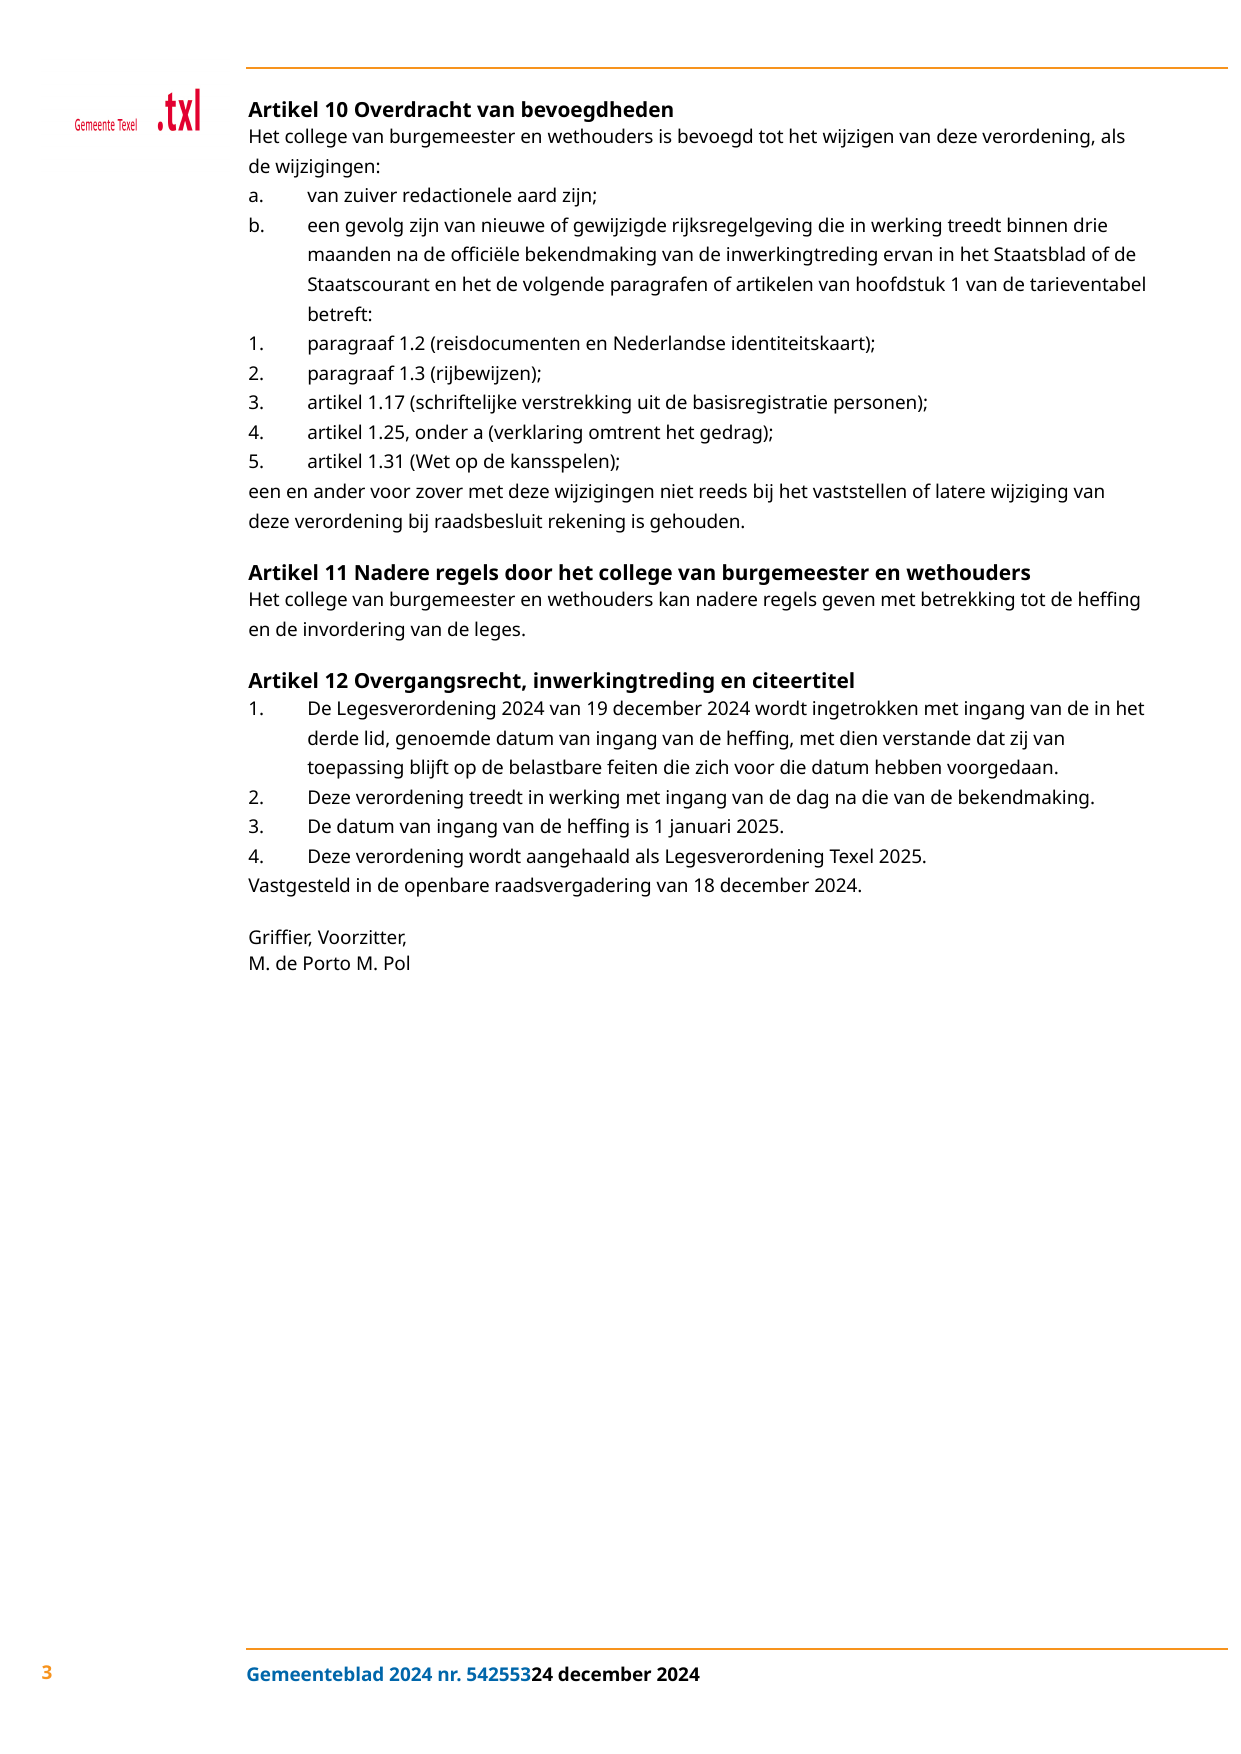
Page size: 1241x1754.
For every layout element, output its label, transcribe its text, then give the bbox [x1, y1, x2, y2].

text Het college van burgemeester en wethouders kan nadere regels geven met betrekking tot de heffing en de invordering van de leges. [248, 587, 1152, 642]
text Het college van burgemeester en wethouders is bevoegd tot het wijzigen van deze verordening, als de wijzigingen: [248, 123, 1152, 178]
list De Legesverordening 2024 van 19 december 2024 wordt ingetrokken met ingang van de in het derde lid, genoemde datum van ingang van de heffing, met dien verstande dat zij van toepassing blijft op de belastbare feiten die zich voor die datum hebben voorgedaan. [248, 695, 1152, 780]
text een en ander voor zover met deze wijzigingen niet reeds bij het vaststellen of latere wijziging van deze verordening bij raadsbesluit rekening is gehouden. [248, 478, 1152, 533]
list paragraaf 1.3 (rijbewijzen); [248, 360, 1152, 386]
list Deze verordening treedt in werking met ingang van de dag na die van de bekendmaking. [248, 784, 1152, 809]
list artikel 1.25, onder a (verklaring omtrent het gedrag); [248, 419, 1152, 445]
list De datum van ingang van de heffing is 1 januari 2025. [248, 813, 1152, 839]
text Griffier, Voorzitter, [248, 924, 1152, 950]
picture [41, 47, 231, 172]
list paragraaf 1.2 (reisdocumenten en Nederlandse identiteitskaart); [248, 330, 1152, 356]
list artikel 1.31 (Wet op de kansspelen); [248, 449, 1152, 474]
list artikel 1.17 (schriftelijke verstrekking uit de basisregistratie personen); [248, 389, 1152, 415]
list van zuiver redactionele aard zijn; [248, 182, 1152, 208]
text Artikel 10 Overdracht van bevoegdheden [248, 95, 1152, 123]
list een gevolg zijn van nieuwe of gewijzigde rijksregelgeving die in werking treedt binnen drie maanden na de officiële bekendmaking van de inwerkingtreding ervan in het Staatsblad of de Staatscourant en het de volgende paragrafen of artikelen van hoofdstuk 1 van de tarieventabel betreft: [248, 212, 1152, 326]
list Deze verordening wordt aangehaald als Legesverordening Texel 2025. [248, 843, 1152, 869]
text Artikel 11 Nadere regels door het college van burgemeester en wethouders [248, 558, 1152, 587]
text Artikel 12 Overgangsrecht, inwerkingtreding en citeertitel [248, 667, 1152, 695]
text M. de Porto M. Pol [248, 950, 1152, 976]
text Vastgesteld in de openbare raadsvergadering van 18 december 2024. [248, 873, 1152, 898]
